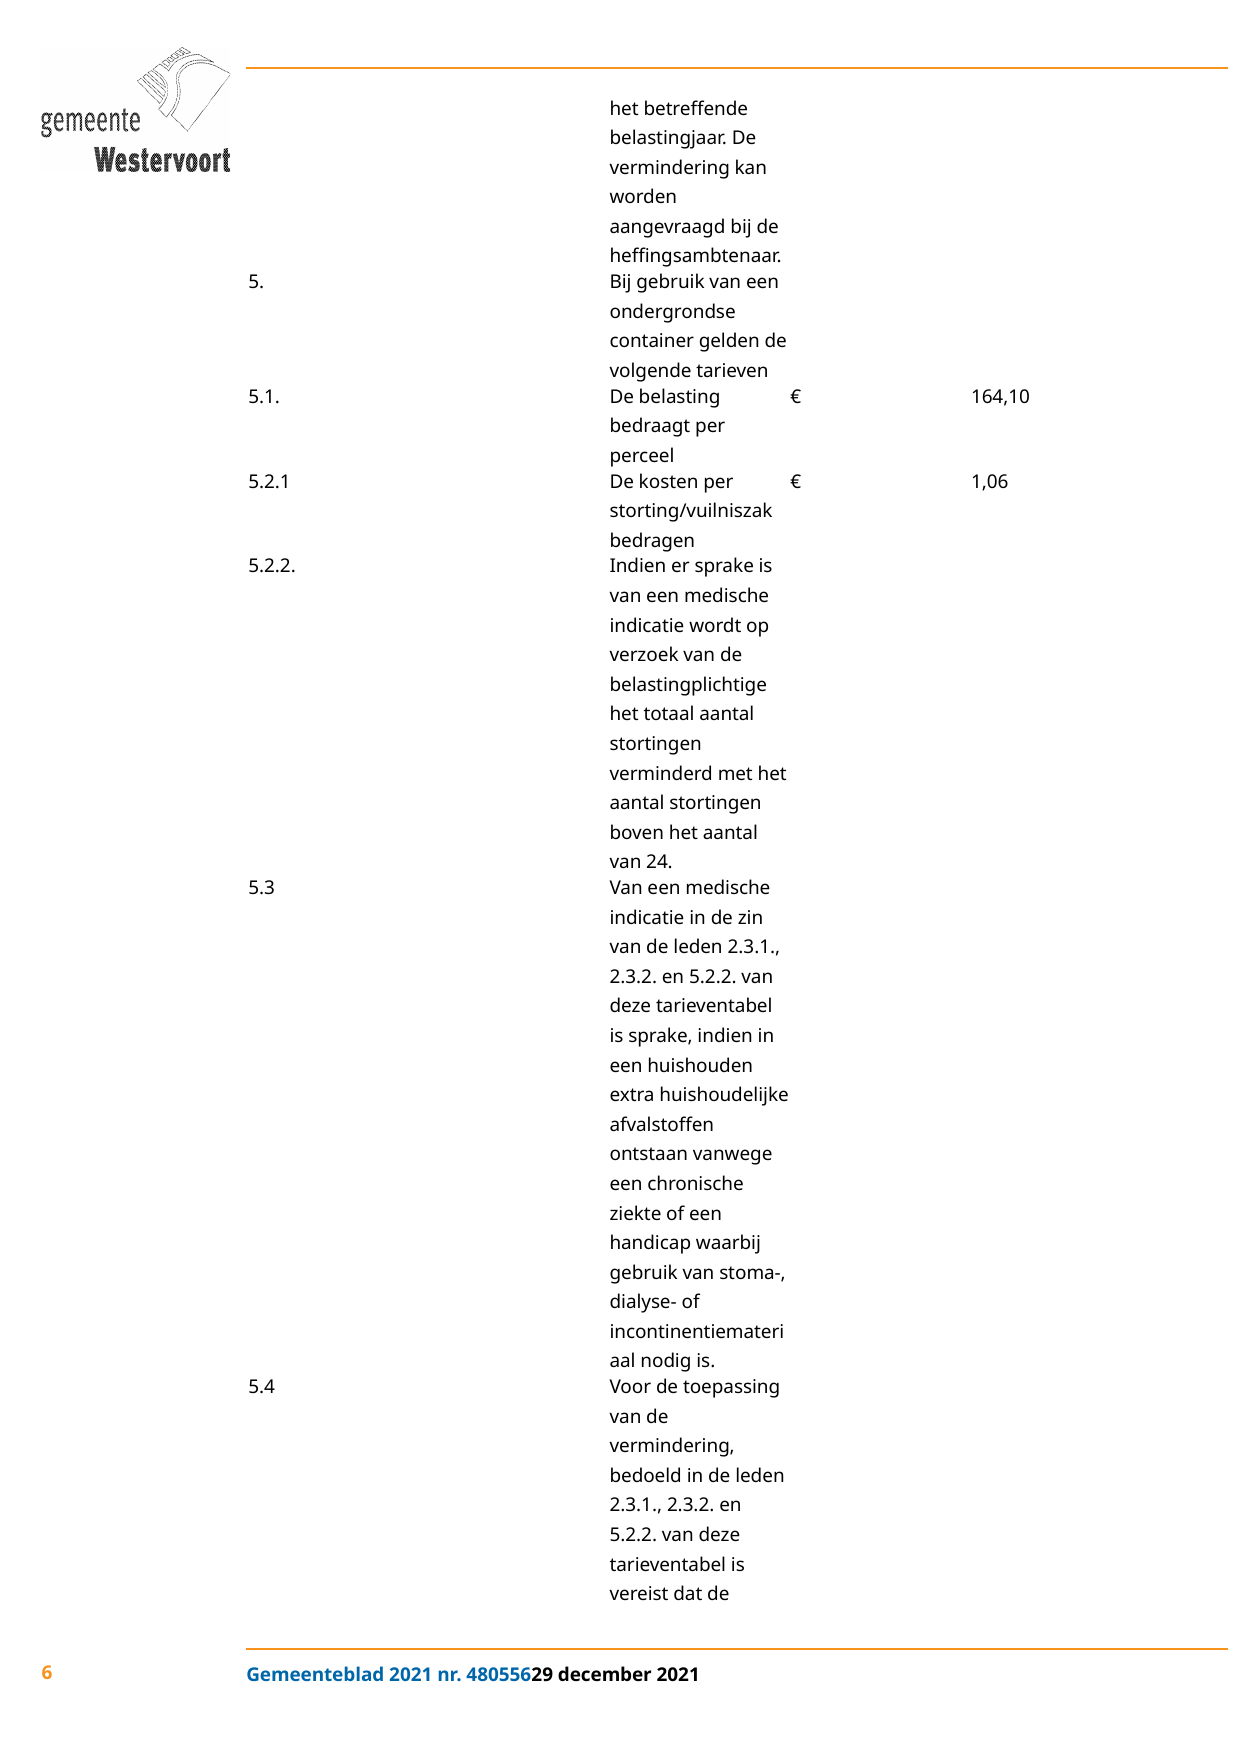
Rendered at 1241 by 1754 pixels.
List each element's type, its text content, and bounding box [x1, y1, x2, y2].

table_cell [971, 553, 1152, 874]
table_cell Voor de toepassing van de vermindering, bedoeld in de leden 2.3.1., 2.3.2. en 5.2.2. van deze tarieventabel is vereist dat de [609, 1373, 790, 1606]
table_cell Van een medische indicatie in de zin van de leden 2.3.1., 2.3.2. en 5.2.2. van deze tarieventabel is sprake, indien in een huishouden extra huishoudelijke afvalstoffen ontstaan vanwege een chronische ziekte of een handicap waarbij gebruik van stoma-, dialyse- of incontinentiemateriaal nodig is. [609, 874, 790, 1373]
table_cell [248, 95, 609, 268]
table_cell 5.1. [248, 383, 609, 468]
table_cell [971, 95, 1152, 268]
table_cell € [790, 468, 971, 553]
table_cell 1,06 [971, 468, 1152, 553]
table_cell [971, 1373, 1152, 1606]
table_cell Bij gebruik van een ondergrondse container gelden de volgende tarieven [609, 269, 790, 383]
picture [41, 47, 231, 172]
table_cell [790, 874, 971, 1373]
table_cell De belasting bedraagt per perceel [609, 383, 790, 468]
table_cell € [790, 383, 971, 468]
table_cell [971, 874, 1152, 1373]
table_cell [790, 553, 971, 874]
table_cell [790, 269, 971, 383]
table_cell het betreffende belastingjaar. De vermindering kan worden aangevraagd bij de heffingsambtenaar. [609, 95, 790, 268]
table_cell 5.4 [248, 1373, 609, 1606]
table_cell [790, 1373, 971, 1606]
table_cell Indien er sprake is van een medische indicatie wordt op verzoek van de belastingplichtige het totaal aantal stortingen verminderd met het aantal stortingen boven het aantal van 24. [609, 553, 790, 874]
table_cell [971, 269, 1152, 383]
table_cell De kosten per storting/vuilniszak bedragen [609, 468, 790, 553]
table_cell 5.3 [248, 874, 609, 1373]
table_cell 5.2.1 [248, 468, 609, 553]
table_cell [790, 95, 971, 268]
table_cell 5.2.2. [248, 553, 609, 874]
table_cell 5. [248, 269, 609, 383]
table_cell 164,10 [971, 383, 1152, 468]
